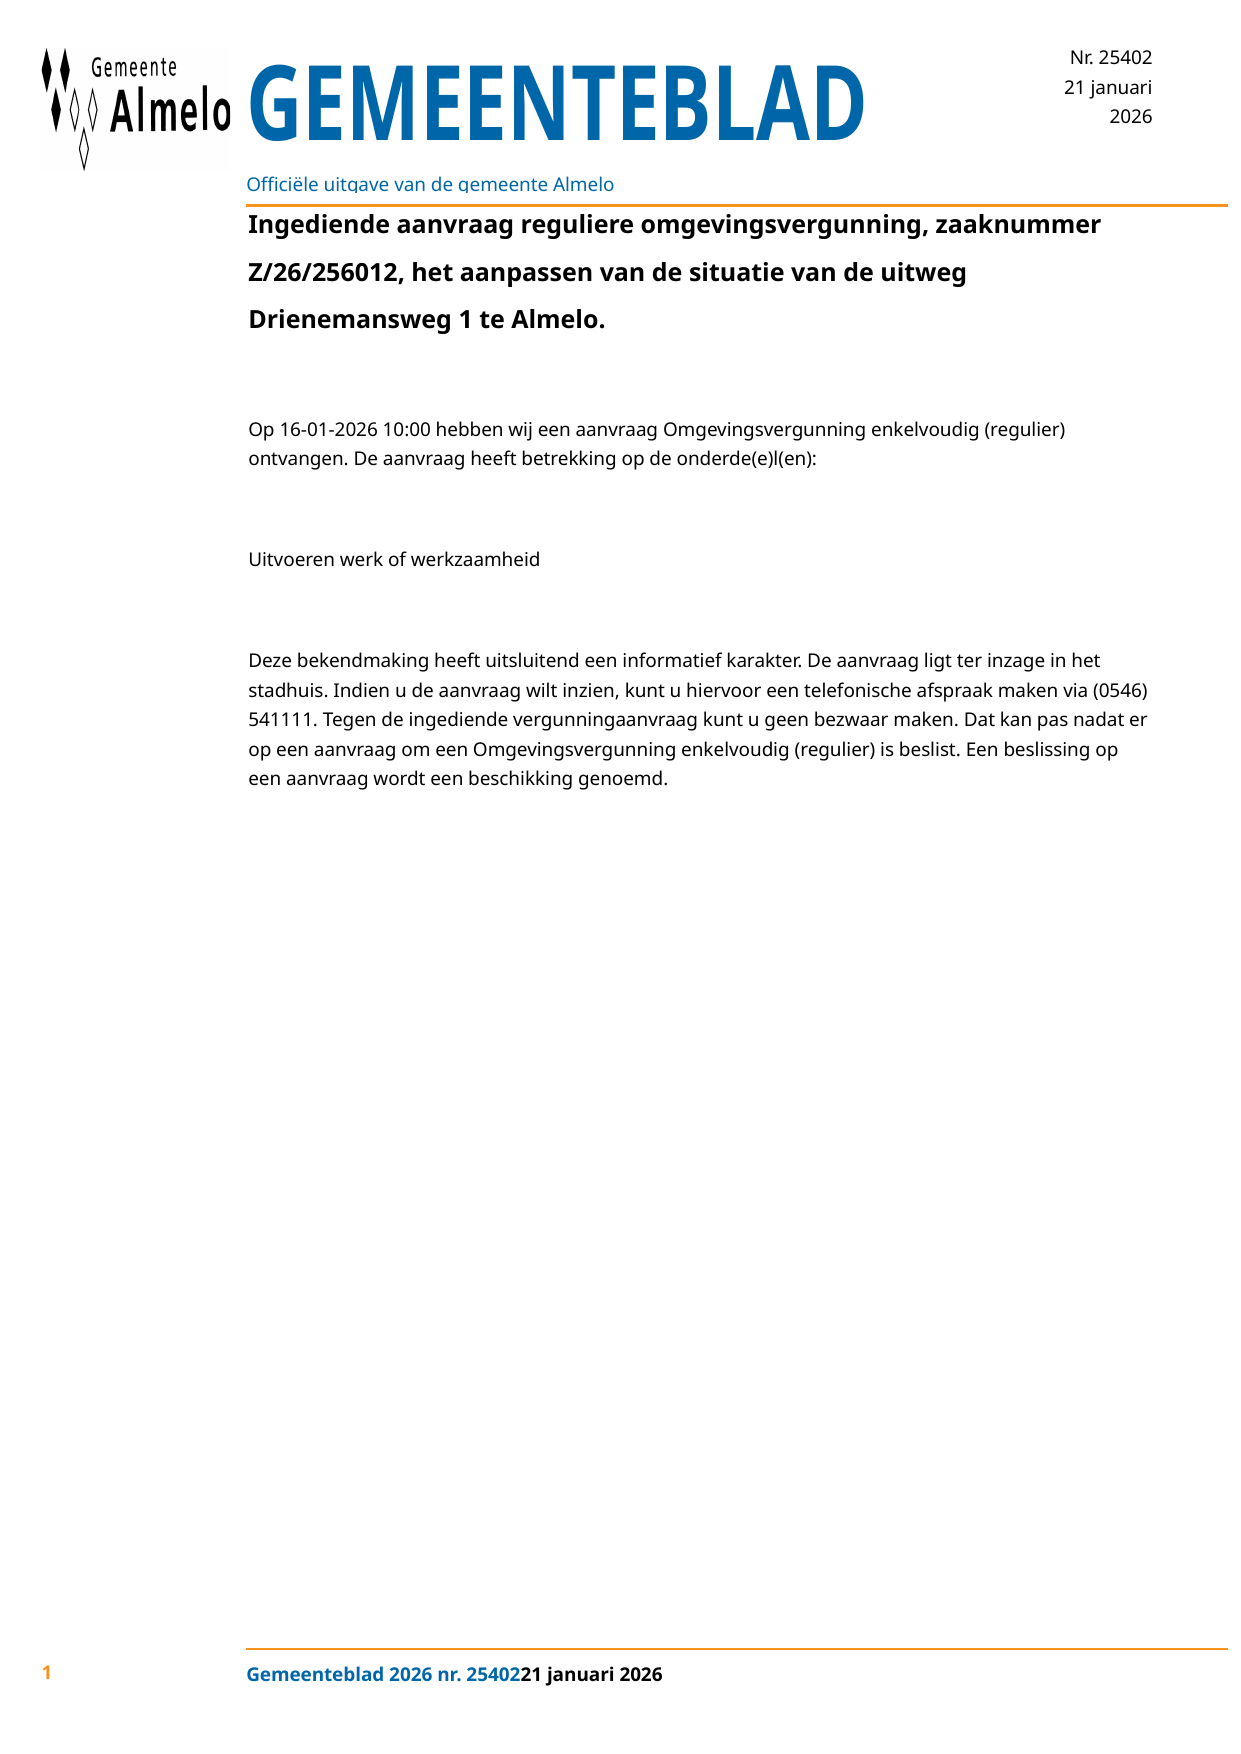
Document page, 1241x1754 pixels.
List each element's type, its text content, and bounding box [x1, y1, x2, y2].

text Ingediende aanvraag reguliere omgevingsvergunning, zaaknummer Z/26/256012, het aanpassen van de situatie van de uitweg Drienemansweg 1 te Almelo. [248, 207, 1152, 336]
text Deze bekendmaking heeft uitsluitend een informatief karakter. De aanvraag ligt ter inzage in het stadhuis. Indien u de aanvraag wilt inzien, kunt u hiervoor een telefonische afspraak maken via (0546) 541111. Tegen de ingediende vergunningaanvraag kunt u geen bezwaar maken. Dat kan pas nadat er op een aanvraag om een Omgevingsvergunning enkelvoudig (regulier) is beslist. Een beslissing op een aanvraag wordt een beschikking genoemd. [248, 647, 1152, 791]
text Op 16-01-2026 10:00 hebben wij een aanvraag Omgevingsvergunning enkelvoudig (regulier) ontvangen. De aanvraag heeft betrekking op de onderde(e)l(en): [248, 416, 1152, 471]
text Uitvoeren werk of werkzaamheid [248, 546, 1152, 572]
picture [41, 47, 231, 172]
